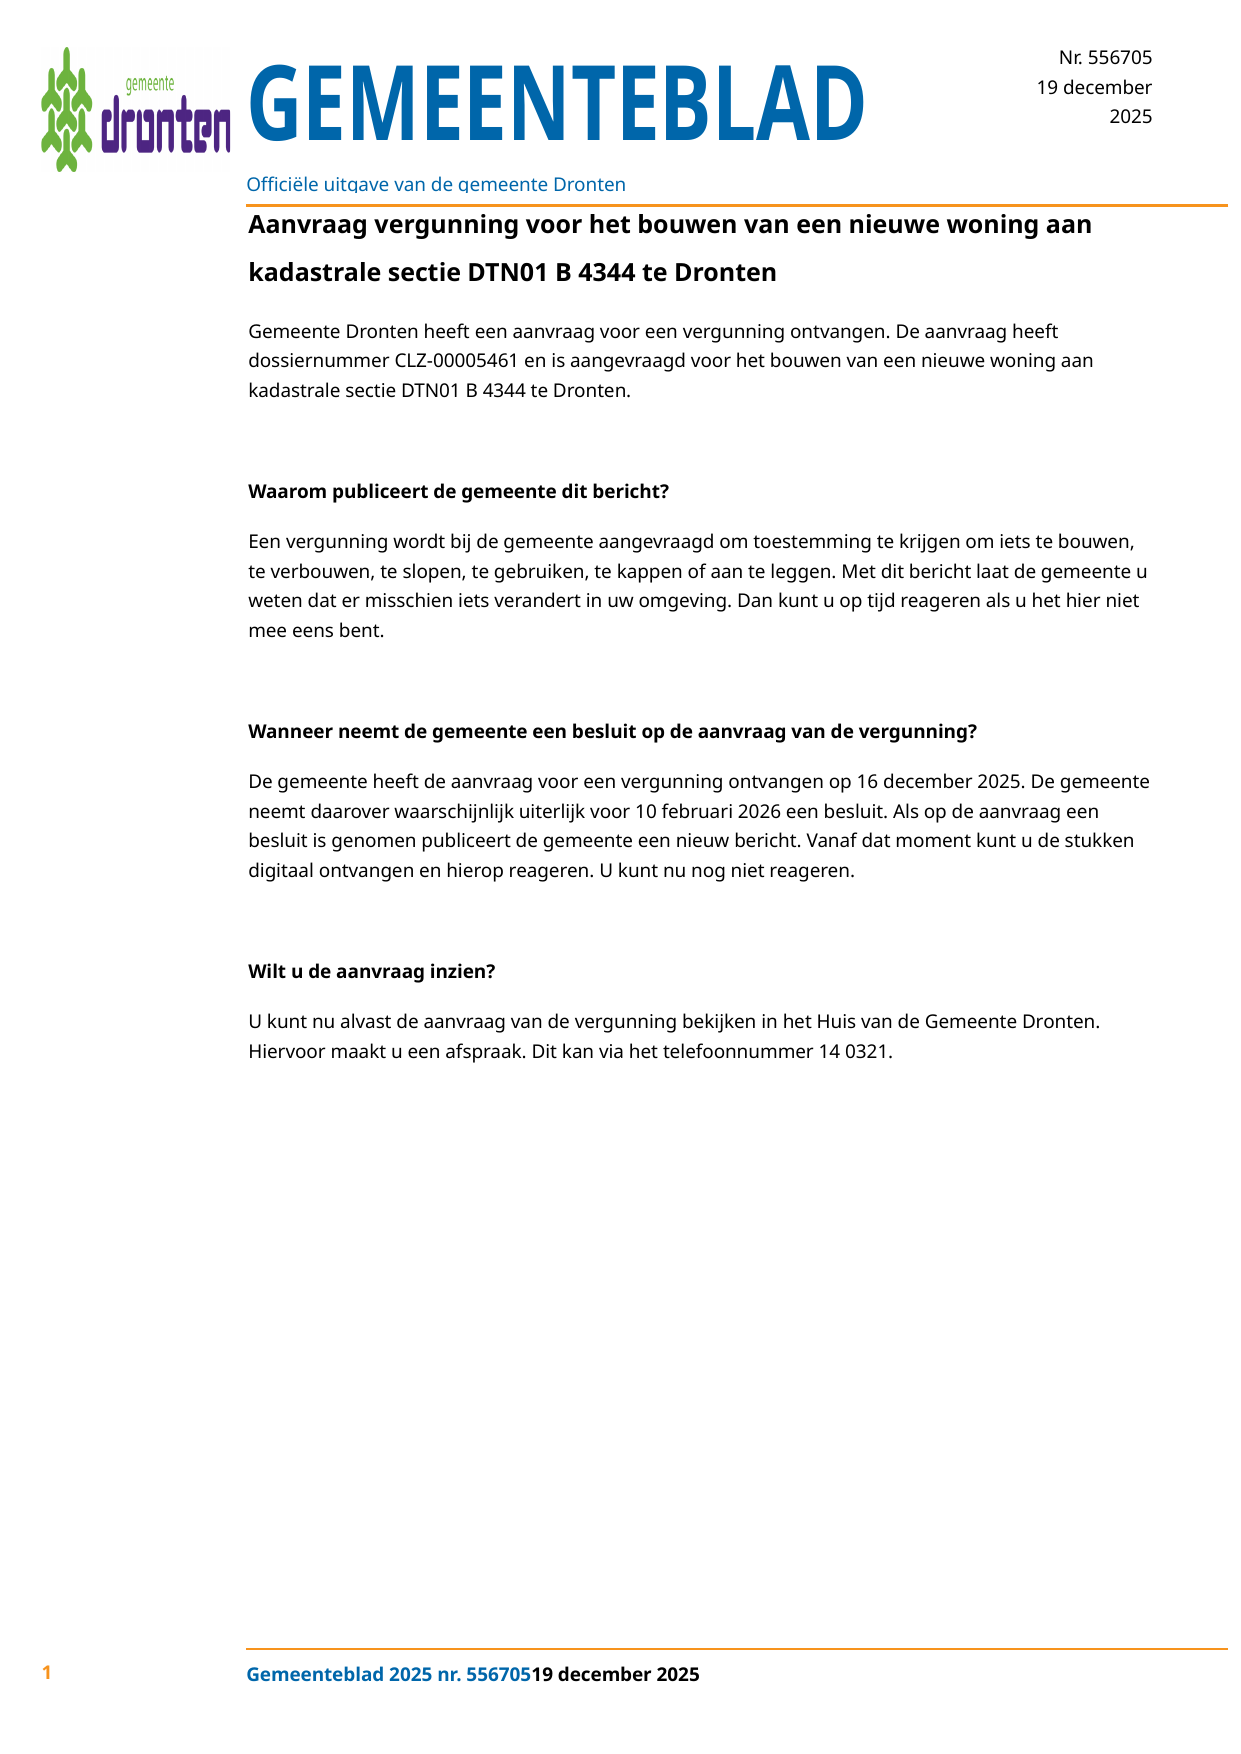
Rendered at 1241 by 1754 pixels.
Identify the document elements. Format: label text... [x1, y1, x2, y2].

text Gemeente Dronten heeft een aanvraag voor een vergunning ontvangen. De aanvraag heeft dossiernummer CLZ-00005461 en is aangevraagd voor het bouwen van een nieuwe woning aan kadastrale sectie DTN01 B 4344 te Dronten. [248, 318, 1152, 403]
picture [41, 47, 231, 172]
text De gemeente heeft de aanvraag voor een vergunning ontvangen op 16 december 2025. De gemeente neemt daarover waarschijnlijk uiterlijk voor 10 februari 2026 een besluit. Als op de aanvraag een besluit is genomen publiceert de gemeente een nieuw bericht. Vanaf dat moment kunt u de stukken digitaal ontvangen en hierop reageren. U kunt nu nog niet reageren. [248, 768, 1152, 883]
text Wanneer neemt de gemeente een besluit op de aanvraag van de vergunning? [248, 718, 1152, 744]
text Aanvraag vergunning voor het bouwen van een nieuwe woning aan kadastrale sectie DTN01 B 4344 te Dronten [248, 207, 1152, 288]
text Een vergunning wordt bij de gemeente aangevraagd om toestemming te krijgen om iets te bouwen, te verbouwen, te slopen, te gebruiken, te kappen of aan te leggen. Met dit bericht laat de gemeente u weten dat er misschien iets verandert in uw omgeving. Dan kunt u op tijd reageren als u het hier niet mee eens bent. [248, 528, 1152, 643]
text Waarom publiceert de gemeente dit bericht? [248, 478, 1152, 504]
text Wilt u de aanvraag inzien? [248, 958, 1152, 984]
text U kunt nu alvast de aanvraag van de vergunning bekijken in het Huis van de Gemeente Dronten. Hiervoor maakt u een afspraak. Dit kan via het telefoonnummer 14 0321. [248, 1008, 1152, 1064]
